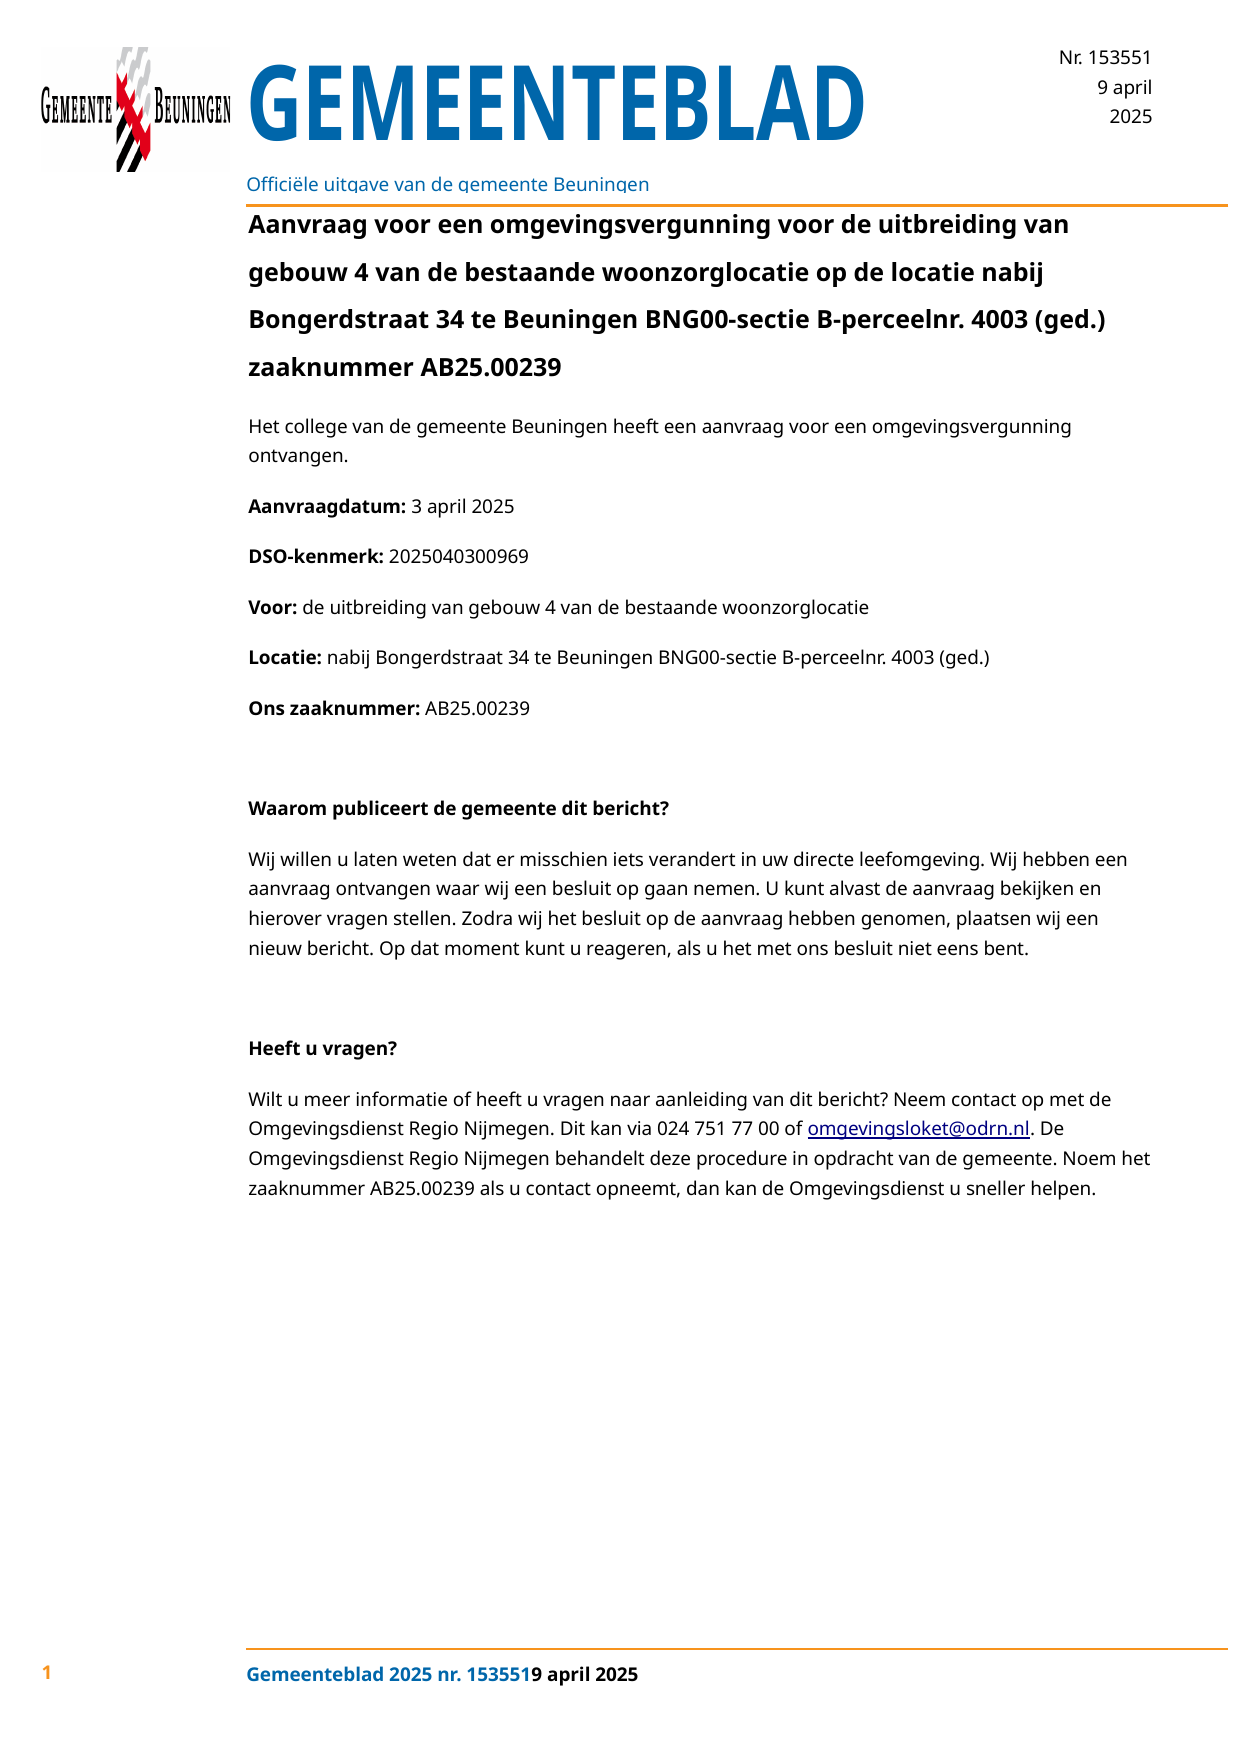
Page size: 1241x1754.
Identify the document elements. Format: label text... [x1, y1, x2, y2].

text Wij willen u laten weten dat er misschien iets verandert in uw directe leefomgeving. Wij hebben een aanvraag ontvangen waar wij een besluit op gaan nemen. U kunt alvast de aanvraag bekijken en hierover vragen stellen. Zodra wij het besluit op de aanvraag hebben genomen, plaatsen wij een nieuw bericht. Op dat moment kunt u reageren, als u het met ons besluit niet eens bent. [248, 846, 1152, 961]
text DSO-kenmerk: 2025040300969 [248, 543, 1152, 569]
text Het college van de gemeente Beuningen heeft een aanvraag voor een omgevingsvergunning ontvangen. [248, 413, 1152, 468]
text Wilt u meer informatie of heeft u vragen naar aanleiding van dit bericht? Neem contact op met de Omgevingsdienst Regio Nijmegen. Dit kan via 024 751 77 00 of omgevingsloket@odrn.nl. De Omgevingsdienst Regio Nijmegen behandelt deze procedure in opdracht van de gemeente. Noem het zaaknummer AB25.00239 als u contact opneemt, dan kan de Omgevingsdienst u sneller helpen. [248, 1086, 1152, 1201]
text Voor: de uitbreiding van gebouw 4 van de bestaande woonzorglocatie [248, 594, 1152, 620]
text Heeft u vragen? [248, 1036, 1152, 1061]
text Ons zaaknummer: AB25.00239 [248, 695, 1152, 721]
text Locatie: nabij Bongerdstraat 34 te Beuningen BNG00-sectie B-perceelnr. 4003 (ged.) [248, 644, 1152, 670]
text Aanvraagdatum: 3 april 2025 [248, 493, 1152, 519]
text Waarom publiceert de gemeente dit bericht? [248, 796, 1152, 821]
picture [41, 47, 231, 172]
text Aanvraag voor een omgevingsvergunning voor de uitbreiding van gebouw 4 van de bestaande woonzorglocatie op de locatie nabij Bongerdstraat 34 te Beuningen BNG00-sectie B-perceelnr. 4003 (ged.) zaaknummer AB25.00239 [248, 207, 1152, 384]
